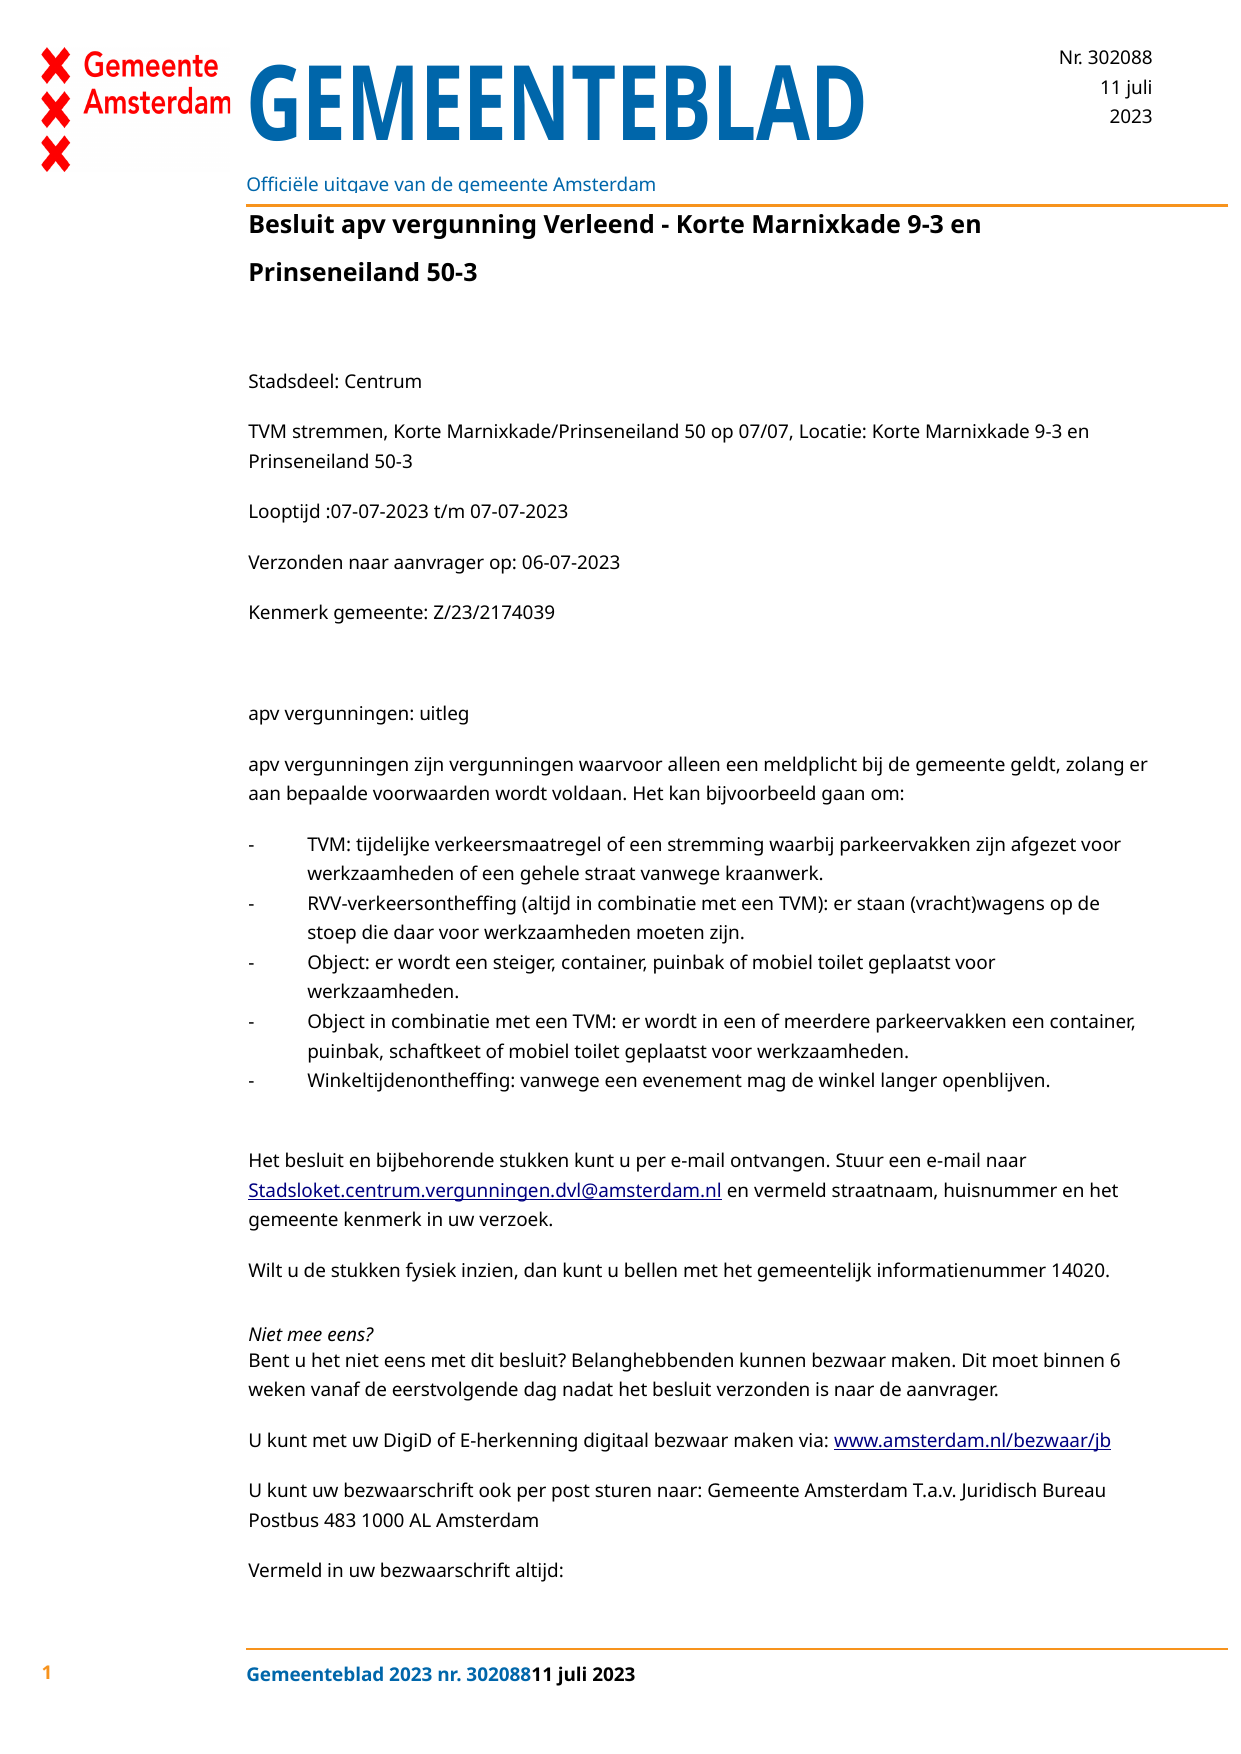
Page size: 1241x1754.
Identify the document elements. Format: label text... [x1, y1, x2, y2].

text Bent u het niet eens met dit besluit? Belanghebbenden kunnen bezwaar maken. Dit moet binnen 6 weken vanaf de eerstvolgende dag nadat het besluit verzonden is naar de aanvrager. [248, 1347, 1152, 1402]
list Winkeltijdenontheffing: vanwege een evenement mag de winkel langer openblijven. [248, 1067, 1152, 1093]
text U kunt uw bezwaarschrift ook per post sturen naar: Gemeente Amsterdam T.a.v. Juridisch Bureau Postbus 483 1000 AL Amsterdam [248, 1477, 1152, 1532]
text Vermeld in uw bezwaarschrift altijd: [248, 1557, 1152, 1583]
text Wilt u de stukken fysiek inzien, dan kunt u bellen met het gemeentelijk informatienummer 14020. [248, 1257, 1152, 1283]
text Kenmerk gemeente: Z/23/2174039 [248, 599, 1152, 625]
text Het besluit en bijbehorende stukken kunt u per e-mail ontvangen. Stuur een e-mail naar Stadsloket.centrum.vergunningen.dvl@amsterdam.nl en vermeld straatnaam, huisnummer en het gemeente kenmerk in uw verzoek. [248, 1147, 1152, 1232]
list Object: er wordt een steiger, container, puinbak of mobiel toilet geplaatst voor werkzaamheden. [248, 949, 1152, 1004]
text U kunt met uw DigiD of E-herkenning digitaal bezwaar maken via: www.amsterdam.nl/bezwaar/jb [248, 1427, 1152, 1452]
text Stadsdeel: Centrum [248, 368, 1152, 394]
text Looptijd :07-07-2023 t/m 07-07-2023 [248, 499, 1152, 524]
text apv vergunningen: uitleg [248, 700, 1152, 726]
text TVM stremmen, Korte Marnixkade/Prinseneiland 50 op 07/07, Locatie: Korte Marnixkade 9-3 en Prinseneiland 50-3 [248, 419, 1152, 474]
list RVV-verkeersontheffing (altijd in combinatie met een TVM): er staan (vracht)wagens op de stoep die daar voor werkzaamheden moeten zijn. [248, 890, 1152, 945]
text Besluit apv vergunning Verleend - Korte Marnixkade 9-3 en Prinseneiland 50-3 [248, 207, 1152, 288]
text apv vergunningen zijn vergunningen waarvoor alleen een meldplicht bij de gemeente geldt, zolang er aan bepaalde voorwaarden wordt voldaan. Het kan bijvoorbeeld gaan om: [248, 751, 1152, 806]
text Verzonden naar aanvrager op: 06-07-2023 [248, 549, 1152, 575]
text Niet mee eens? [248, 1321, 1152, 1347]
list Object in combinatie met een TVM: er wordt in een of meerdere parkeervakken een container, puinbak, schaftkeet of mobiel toilet geplaatst voor werkzaamheden. [248, 1008, 1152, 1064]
picture [41, 47, 231, 172]
list TVM: tijdelijke verkeersmaatregel of een stremming waarbij parkeervakken zijn afgezet voor werkzaamheden of een gehele straat vanwege kraanwerk. [248, 831, 1152, 886]
